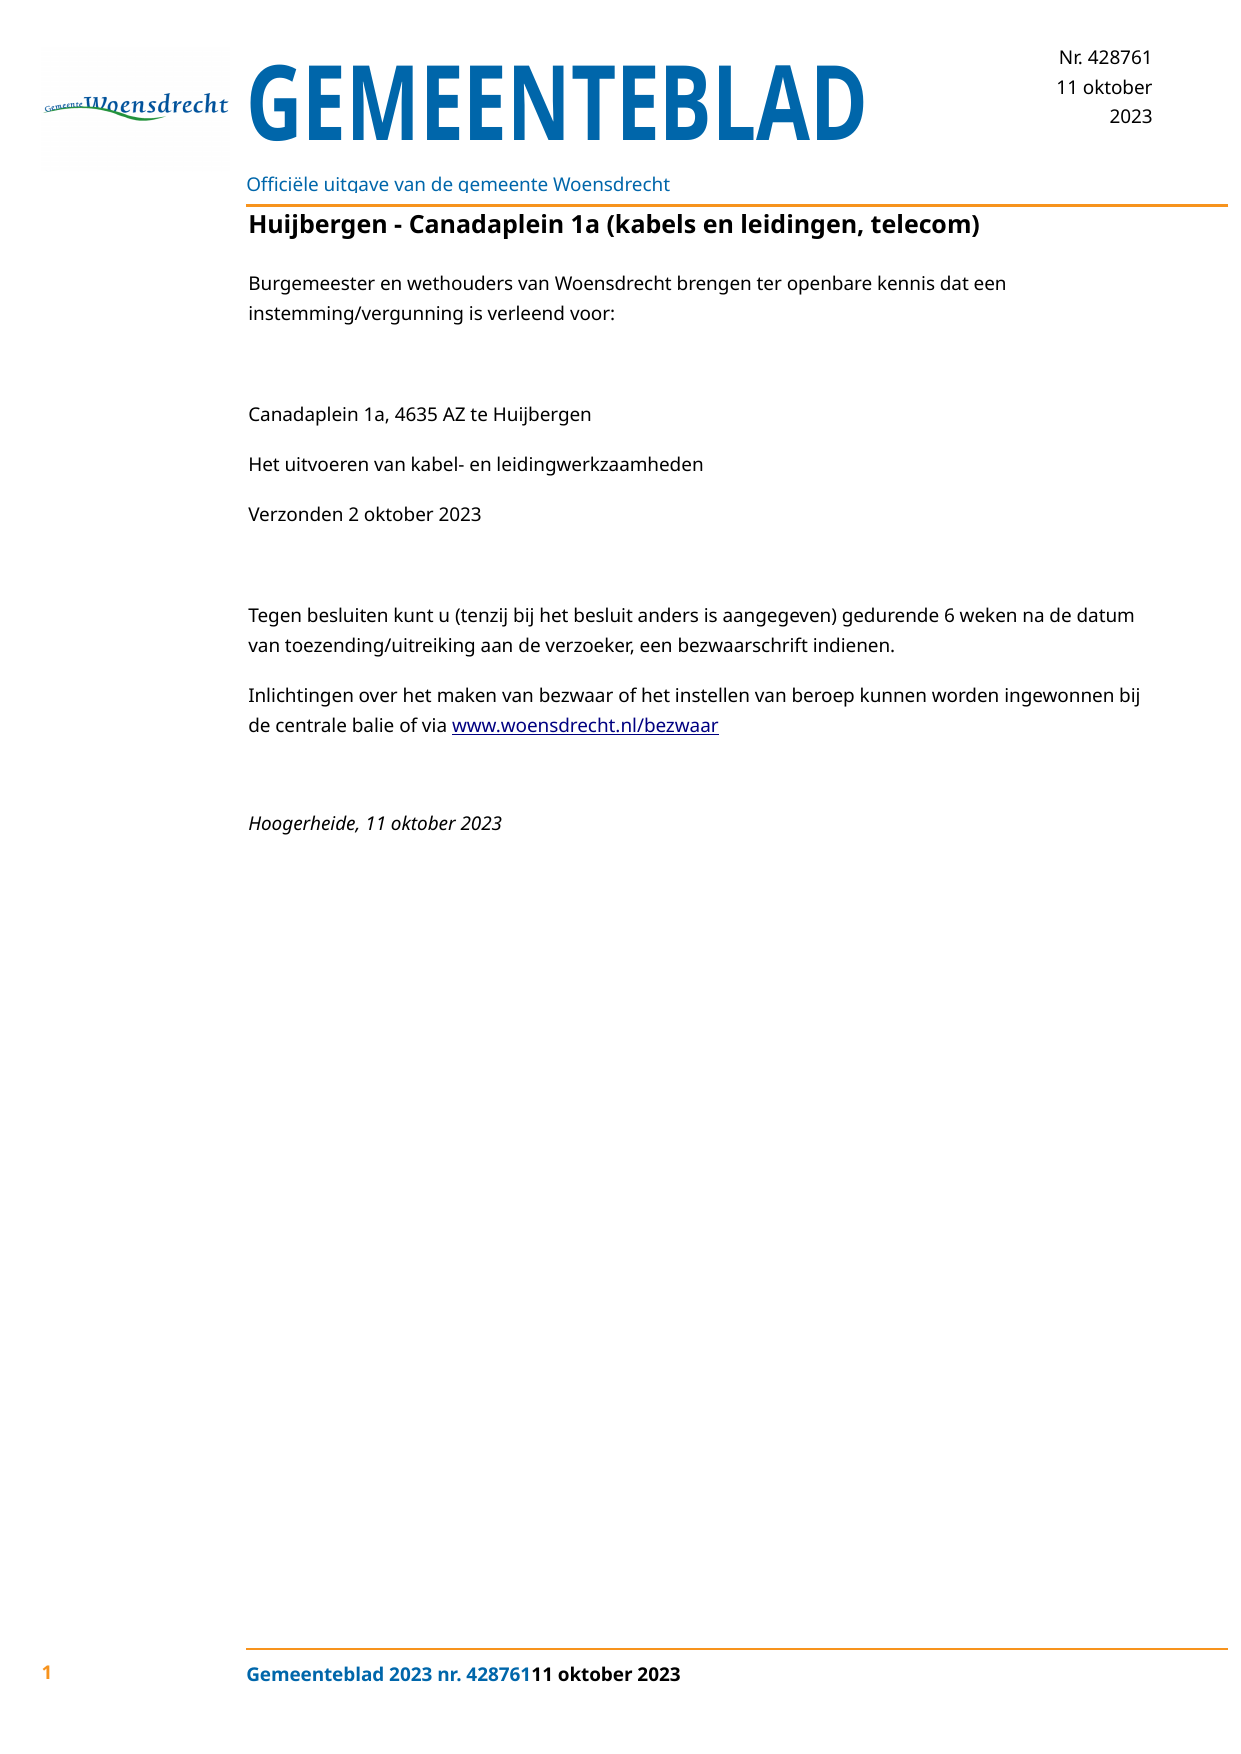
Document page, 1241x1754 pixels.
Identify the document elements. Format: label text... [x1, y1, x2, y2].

text Tegen besluiten kunt u (tenzij bij het besluit anders is aangegeven) gedurende 6 weken na de datum van toezending/uitreiking aan de verzoeker, een bezwaarschrift indienen. [248, 602, 1152, 658]
text Verzonden 2 oktober 2023 [248, 502, 1152, 527]
text Hoogerheide, 11 oktober 2023 [248, 810, 1152, 836]
text Burgemeester en wethouders van Woensdrecht brengen ter openbare kennis dat een instemming/vergunning is verleend voor: [248, 270, 1152, 326]
picture [41, 47, 231, 172]
text Huijbergen - Canadaplein 1a (kabels en leidingen, telecom) [248, 207, 1152, 241]
text Het uitvoeren van kabel- en leidingwerkzaamheden [248, 451, 1152, 477]
text Inlichtingen over het maken van bezwaar of het instellen van beroep kunnen worden ingewonnen bij de centrale balie of via www.woensdrecht.nl/bezwaar [248, 682, 1152, 738]
text Canadaplein 1a, 4635 AZ te Huijbergen [248, 401, 1152, 426]
